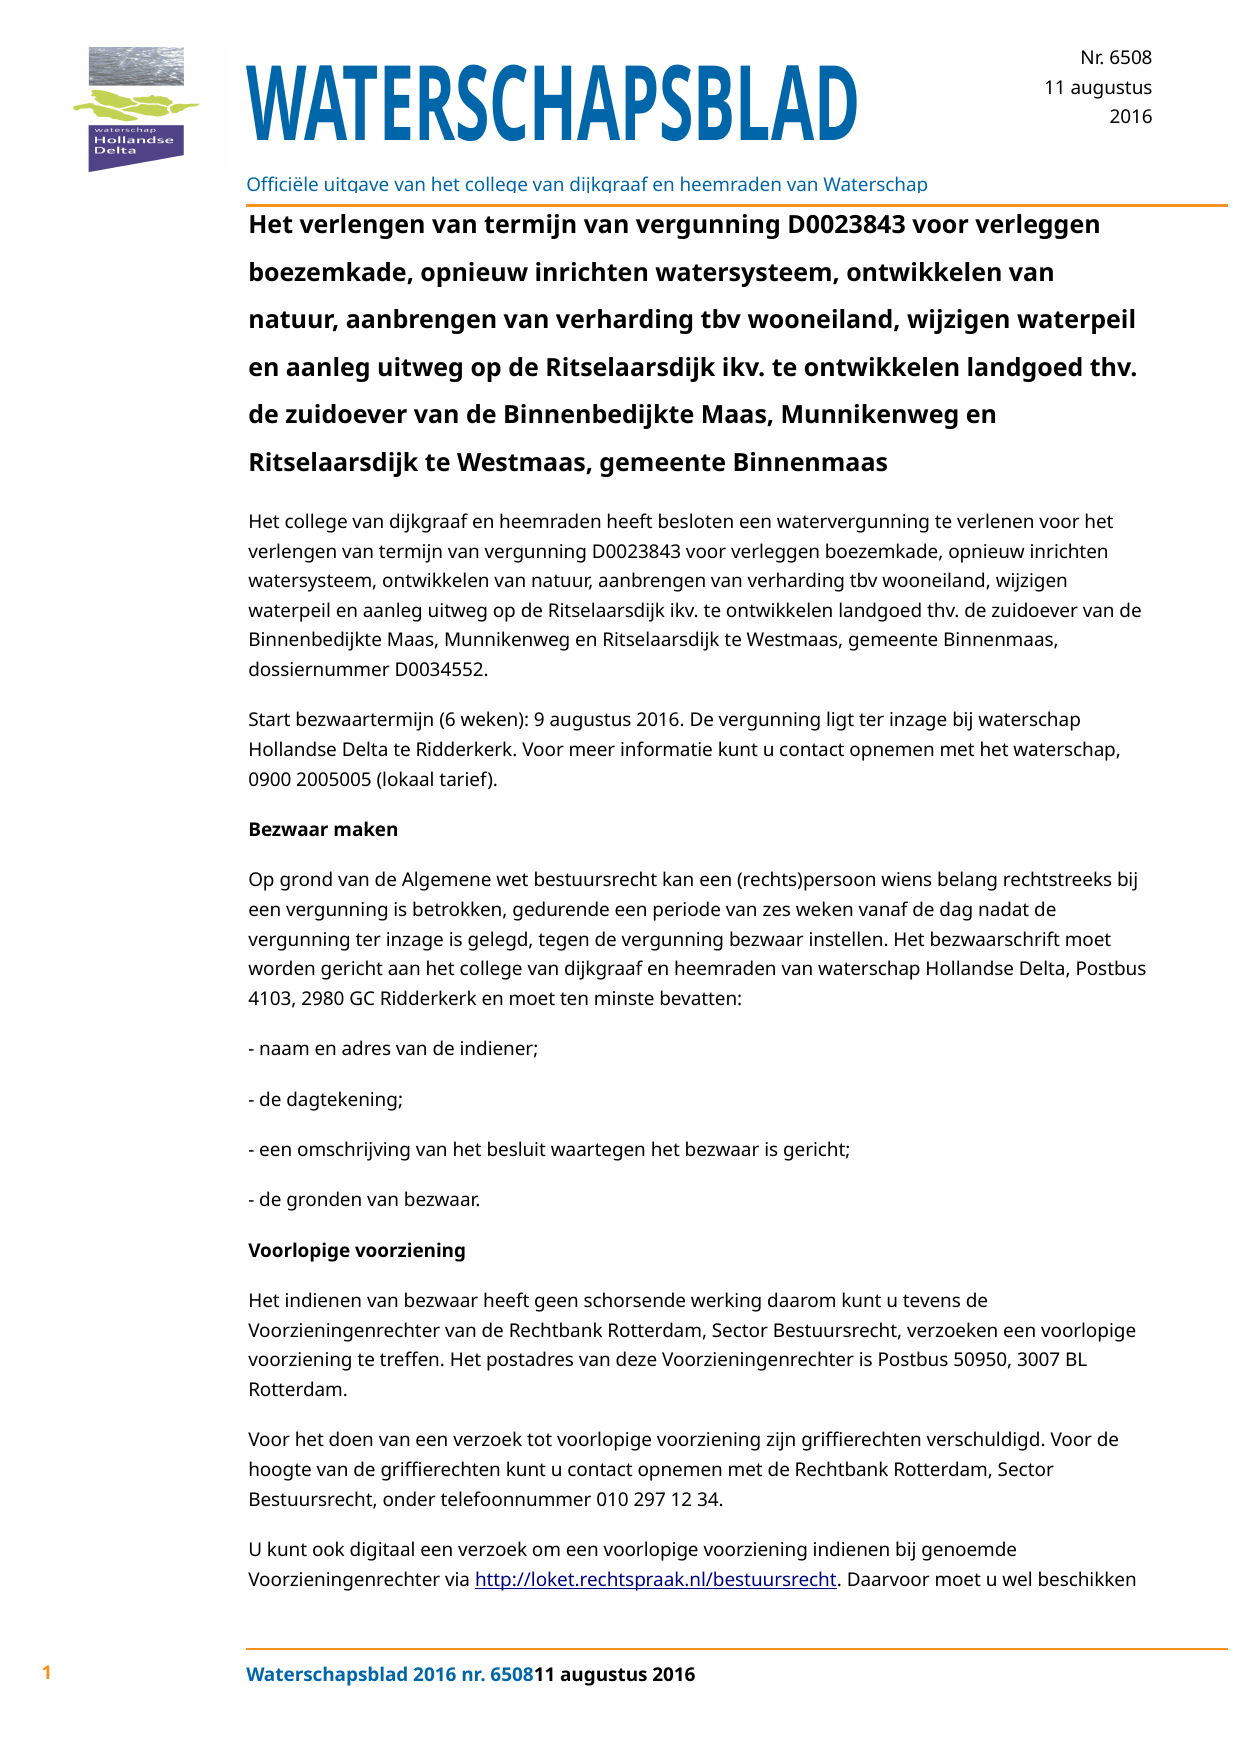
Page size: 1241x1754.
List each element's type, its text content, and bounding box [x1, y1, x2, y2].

text Het college van dijkgraaf en heemraden heeft besloten een watervergunning te verlenen voor het verlengen van termijn van vergunning D0023843 voor verleggen boezemkade, opnieuw inrichten watersysteem, ontwikkelen van natuur, aanbrengen van verharding tbv wooneiland, wijzigen waterpeil en aanleg uitweg op de Ritselaarsdijk ikv. te ontwikkelen landgoed thv. de zuidoever van de Binnenbedijkte Maas, Munnikenweg en Ritselaarsdijk te Westmaas, gemeente Binnenmaas, dossiernummer D0034552. [248, 508, 1152, 682]
text Op grond van de Algemene wet bestuursrecht kan een (rechts)persoon wiens belang rechtstreeks bij een vergunning is betrokken, gedurende een periode van zes weken vanaf de dag nadat de vergunning ter inzage is gelegd, tegen de vergunning bezwaar instellen. Het bezwaarschrift moet worden gericht aan het college van dijkgraaf en heemraden van waterschap Hollandse Delta, Postbus 4103, 2980 GC Ridderkerk en moet ten minste bevatten: [248, 867, 1152, 1011]
text - een omschrijving van het besluit waartegen het bezwaar is gericht; [248, 1136, 1152, 1162]
picture [41, 47, 231, 172]
text - de gronden van bezwaar. [248, 1187, 1152, 1212]
text Het verlengen van termijn van vergunning D0023843 voor verleggen boezemkade, opnieuw inrichten watersysteem, ontwikkelen van natuur, aanbrengen van verharding tbv wooneiland, wijzigen waterpeil en aanleg uitweg op de Ritselaarsdijk ikv. te ontwikkelen landgoed thv. de zuidoever van de Binnenbedijkte Maas, Munnikenweg en Ritselaarsdijk te Westmaas, gemeente Binnenmaas [248, 207, 1152, 479]
text - naam en adres van de indiener; [248, 1035, 1152, 1061]
text Het indienen van bezwaar heeft geen schorsende werking daarom kunt u tevens de Voorzieningenrechter van de Rechtbank Rotterdam, Sector Bestuursrecht, verzoeken een voorlopige voorziening te treffen. Het postadres van deze Voorzieningenrechter is Postbus 50950, 3007 BL Rotterdam. [248, 1287, 1152, 1402]
text Bezwaar maken [248, 816, 1152, 842]
text Voorlopige voorziening [248, 1237, 1152, 1263]
text - de dagtekening; [248, 1086, 1152, 1112]
text Start bezwaartermijn (6 weken): 9 augustus 2016. De vergunning ligt ter inzage bij waterschap Hollandse Delta te Ridderkerk. Voor meer informatie kunt u contact opnemen met het waterschap, 0900 2005005 (lokaal tarief). [248, 707, 1152, 792]
text U kunt ook digitaal een verzoek om een voorlopige voorziening indienen bij genoemde Voorzieningenrechter via http://loket.rechtspraak.nl/bestuursrecht. Daarvoor moet u wel beschikken [248, 1536, 1152, 1592]
text Voor het doen van een verzoek tot voorlopige voorziening zijn griffierechten verschuldigd. Voor de hoogte van de griffierechten kunt u contact opnemen met de Rechtbank Rotterdam, Sector Bestuursrecht, onder telefoonnummer 010 297 12 34. [248, 1427, 1152, 1512]
